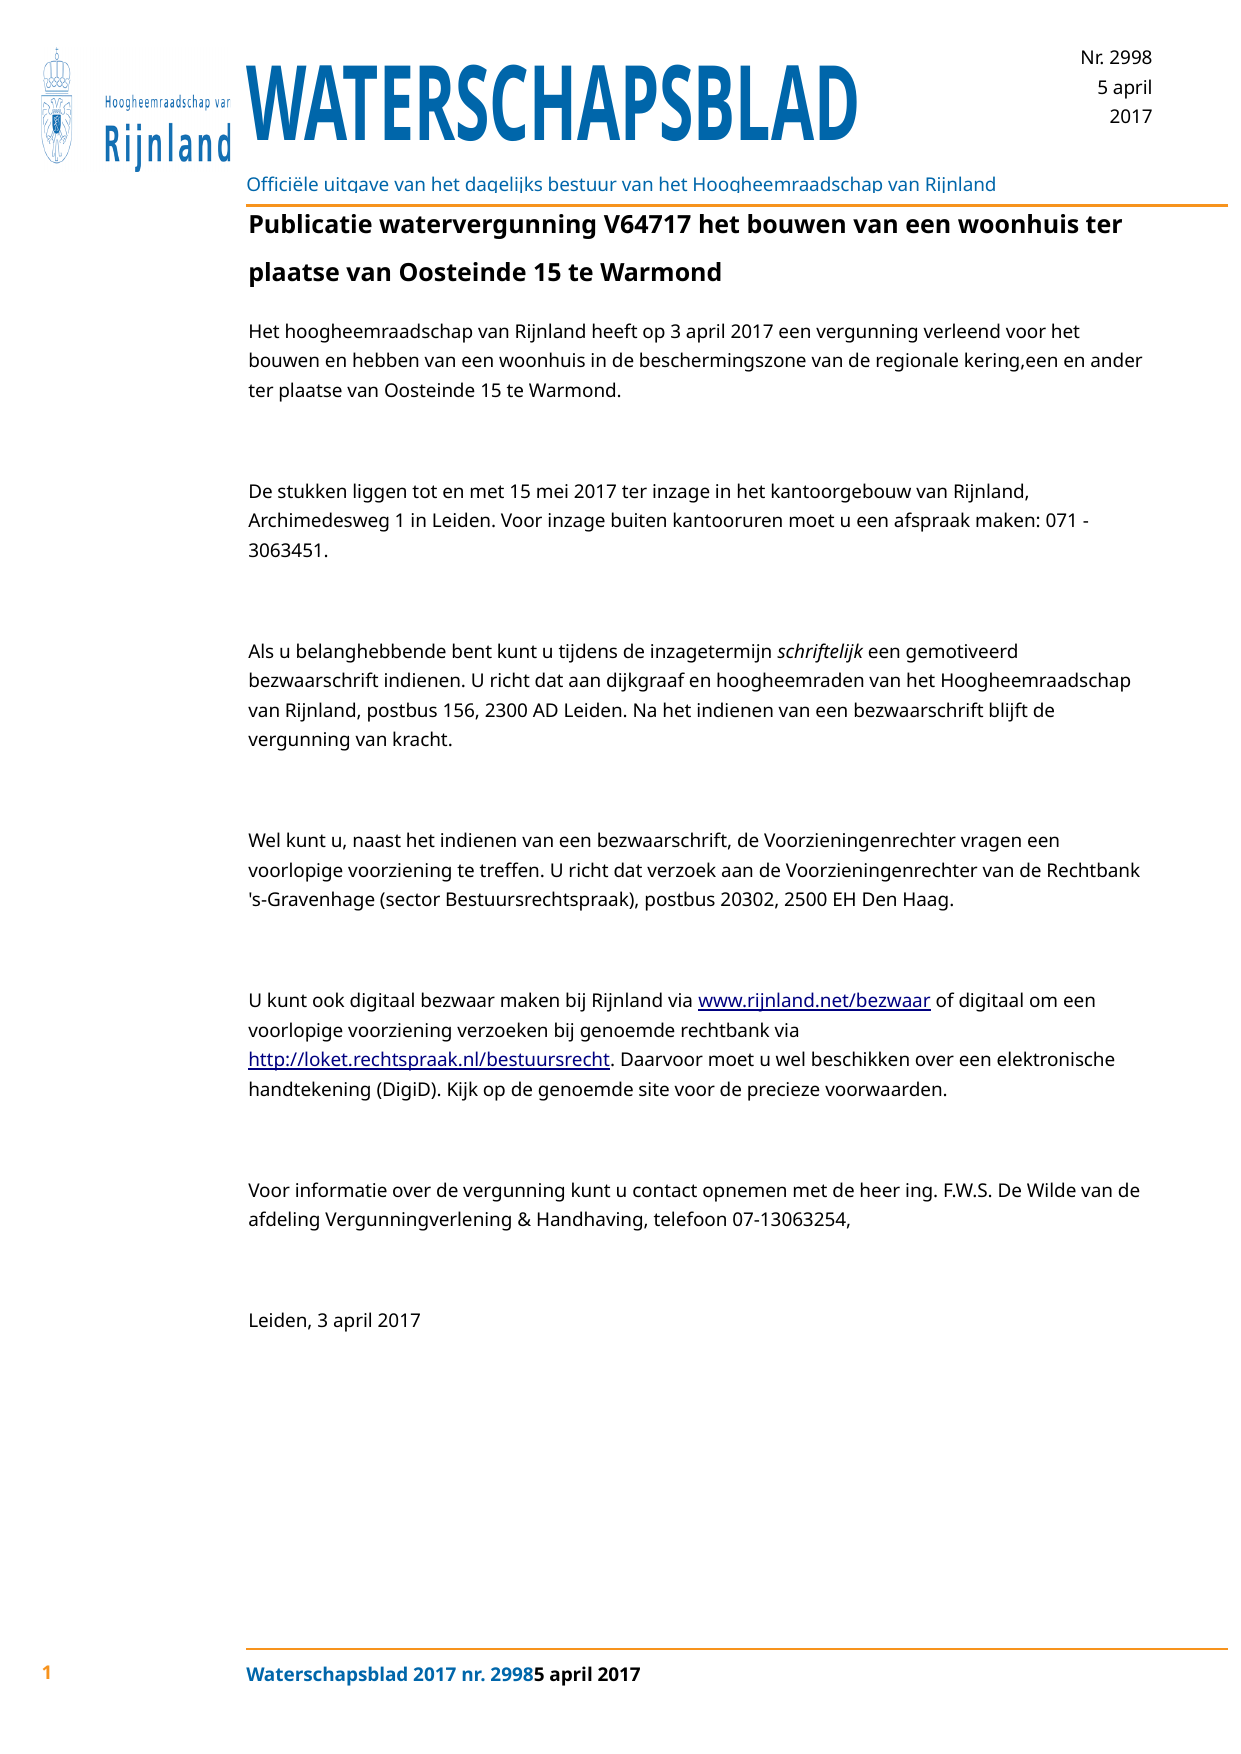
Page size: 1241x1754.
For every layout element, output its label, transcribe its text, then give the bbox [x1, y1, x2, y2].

text Voor informatie over de vergunning kunt u contact opnemen met de heer ing. F.W.S. De Wilde van de afdeling Vergunningverlening & Handhaving, telefoon 07-13063254, [248, 1177, 1152, 1232]
text U kunt ook digitaal bezwaar maken bij Rijnland via www.rijnland.net/bezwaar of digitaal om een voorlopige voorziening verzoeken bij genoemde rechtbank via http://loket.rechtspraak.nl/bestuursrecht. Daarvoor moet u wel beschikken over een elektronische handtekening (DigiD). Kijk op de genoemde site voor de precieze voorwaarden. [248, 987, 1152, 1102]
text Leiden, 3 april 2017 [248, 1307, 1152, 1333]
text Wel kunt u, naast het indienen van een bezwaarschrift, de Voorzieningenrechter vragen een voorlopige voorziening te treffen. U richt dat verzoek aan de Voorzieningenrechter van de Rechtbank 's-Gravenhage (sector Bestuursrechtspraak), postbus 20302, 2500 EH Den Haag. [248, 827, 1152, 912]
picture [41, 47, 231, 172]
text De stukken liggen tot en met 15 mei 2017 ter inzage in het kantoorgebouw van Rijnland, Archimedesweg 1 in Leiden. Voor inzage buiten kantooruren moet u een afspraak maken: 071 - 3063451. [248, 478, 1152, 563]
text Publicatie watervergunning V64717 het bouwen van een woonhuis ter plaatse van Oosteinde 15 te Warmond [248, 207, 1152, 288]
text Als u belanghebbende bent kunt u tijdens de inzagetermijn schriftelijk een gemotiveerd bezwaarschrift indienen. U richt dat aan dijkgraaf en hoogheemraden van het Hoogheemraadschap van Rijnland, postbus 156, 2300 AD Leiden. Na het indienen van een bezwaarschrift blijft de vergunning van kracht. [248, 638, 1152, 752]
text Het hoogheemraadschap van Rijnland heeft op 3 april 2017 een vergunning verleend voor het bouwen en hebben van een woonhuis in de beschermingszone van de regionale kering,een en ander ter plaatse van Oosteinde 15 te Warmond. [248, 318, 1152, 403]
